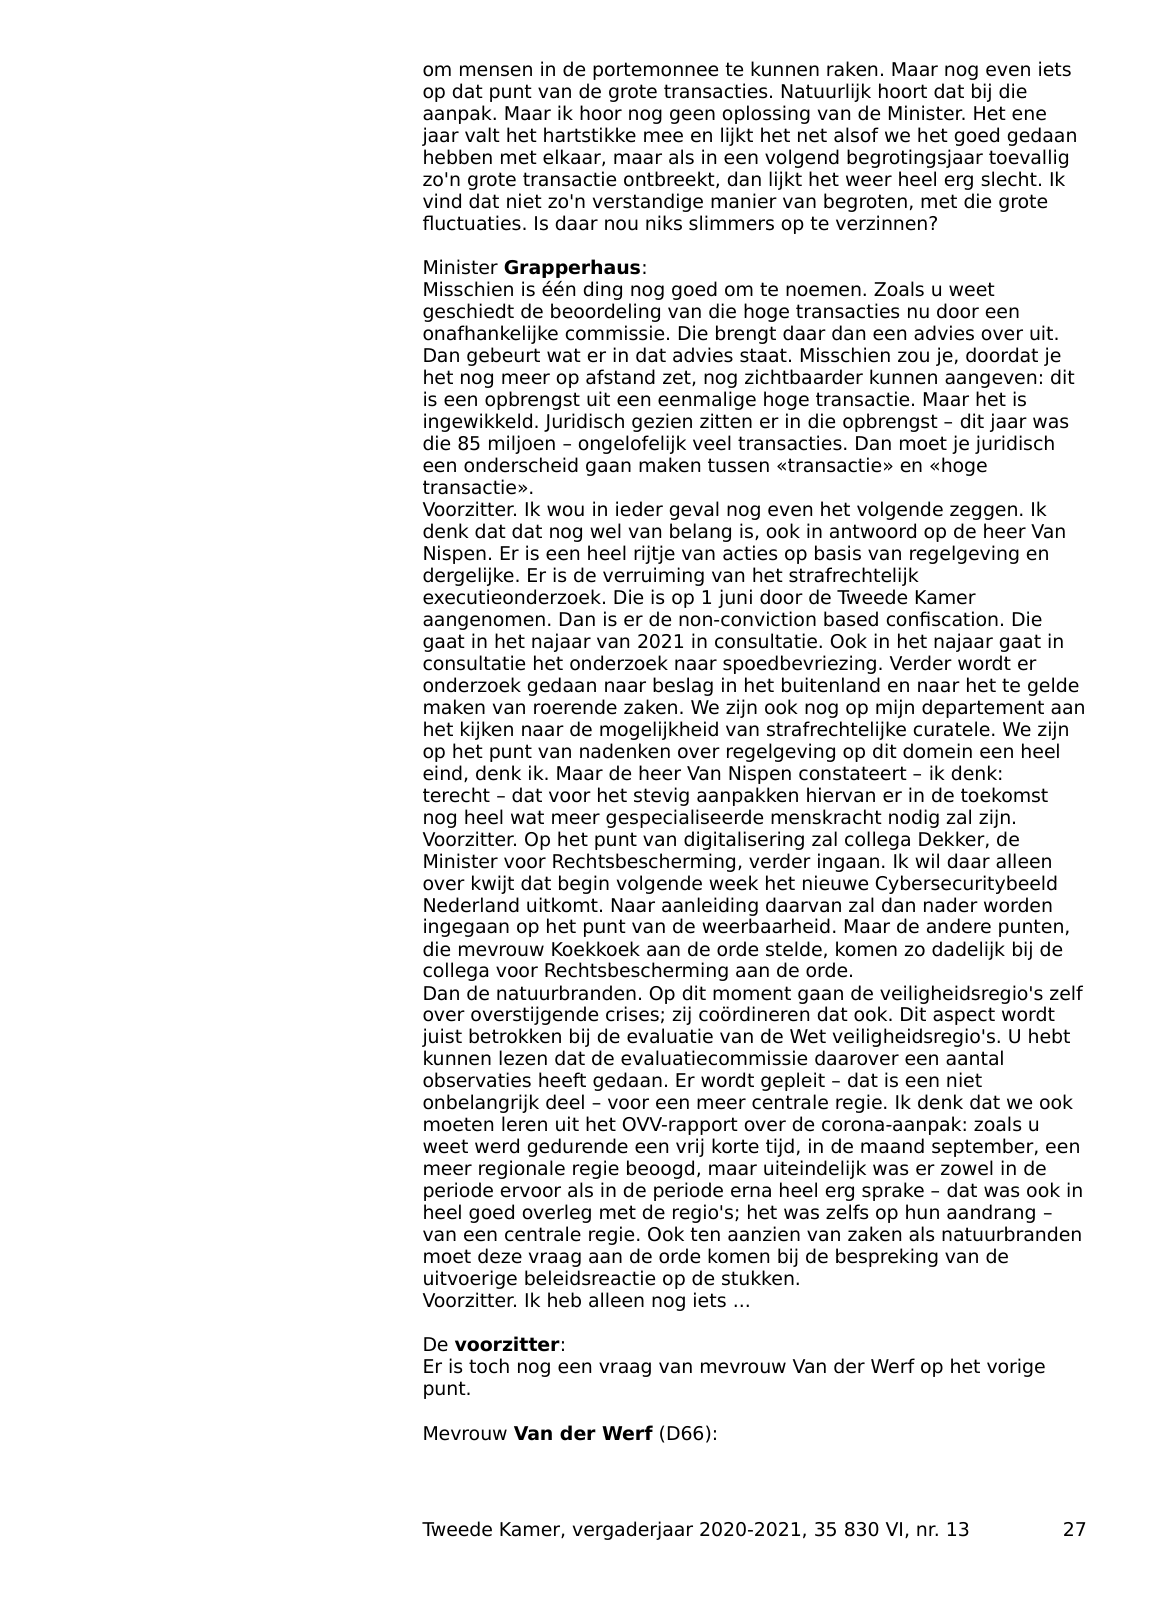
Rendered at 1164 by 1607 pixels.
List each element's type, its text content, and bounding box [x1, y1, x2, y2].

text Dan de natuurbranden. Op dit moment gaan de veiligheidsregio's zelf over overstijgende crises; zij coördineren dat ook. Dit aspect wordt juist betrokken bij de evaluatie van de Wet veiligheidsregio's. U hebt kunnen lezen dat de evaluatiecommissie daarover een aantal observaties heeft gedaan. Er wordt gepleit – dat is een niet onbelangrijk deel – voor een meer centrale regie. Ik denk dat we ook moeten leren uit het OVV-rapport over de corona-aanpak: zoals u weet werd gedurende een vrij korte tijd, in de maand september, een meer regionale regie beoogd, maar uiteindelijk was er zowel in de periode ervoor als in de periode erna heel erg sprake – dat was ook in heel goed overleg met de regio's; het was zelfs op hun aandrang – van een centrale regie. Ook ten aanzien van zaken als natuurbranden moet deze vraag aan de orde komen bij de bespreking van de uitvoerige beleidsreactie op de stukken. [422, 982, 1087, 1290]
text Minister Grapperhaus: [422, 257, 1087, 279]
text Misschien is één ding nog goed om te noemen. Zoals u weet geschiedt de beoordeling van die hoge transacties nu door een onafhankelijke commissie. Die brengt daar dan een advies over uit. Dan gebeurt wat er in dat advies staat. Misschien zou je, doordat je het nog meer op afstand zet, nog zichtbaarder kunnen aangeven: dit is een opbrengst uit een eenmalige hoge transactie. Maar het is ingewikkeld. Juridisch gezien zitten er in die opbrengst – dit jaar was die 85 miljoen – ongelofelijk veel transacties. Dan moet je juridisch een onderscheid gaan maken tussen «transactie» en «hoge transactie». [422, 279, 1087, 499]
text Voorzitter. Op het punt van digitalisering zal collega Dekker, de Minister voor Rechtsbescherming, verder ingaan. Ik wil daar alleen over kwijt dat begin volgende week het nieuwe Cybersecuritybeeld Nederland uitkomt. Naar aanleiding daarvan zal dan nader worden ingegaan op het punt van de weerbaarheid. Maar de andere punten, die mevrouw Koekkoek aan de orde stelde, komen zo dadelijk bij de collega voor Rechtsbescherming aan de orde. [422, 828, 1087, 982]
text Mevrouw Van der Werf (D66): [422, 1422, 1087, 1444]
text De voorzitter: [422, 1334, 1087, 1356]
text Voorzitter. Ik heb alleen nog iets ... [422, 1290, 1087, 1312]
text om mensen in de portemonnee te kunnen raken. Maar nog even iets op dat punt van de grote transacties. Natuurlijk hoort dat bij die aanpak. Maar ik hoor nog geen oplossing van de Minister. Het ene jaar valt het hartstikke mee en lijkt het net alsof we het goed gedaan hebben met elkaar, maar als in een volgend begrotingsjaar toevallig zo'n grote transactie ontbreekt, dan lijkt het weer heel erg slecht. Ik vind dat niet zo'n verstandige manier van begroten, met die grote fluctuaties. Is daar nou niks slimmers op te verzinnen? [422, 59, 1087, 235]
text Er is toch nog een vraag van mevrouw Van der Werf op het vorige punt. [422, 1356, 1087, 1400]
text Voorzitter. Ik wou in ieder geval nog even het volgende zeggen. Ik denk dat dat nog wel van belang is, ook in antwoord op de heer Van Nispen. Er is een heel rijtje van acties op basis van regelgeving en dergelijke. Er is de verruiming van het strafrechtelijk executieonderzoek. Die is op 1 juni door de Tweede Kamer aangenomen. Dan is er de non-conviction based confiscation. Die gaat in het najaar van 2021 in consultatie. Ook in het najaar gaat in consultatie het onderzoek naar spoedbevriezing. Verder wordt er onderzoek gedaan naar beslag in het buitenland en naar het te gelde maken van roerende zaken. We zijn ook nog op mijn departement aan het kijken naar de mogelijkheid van strafrechtelijke curatele. We zijn op het punt van nadenken over regelgeving op dit domein een heel eind, denk ik. Maar de heer Van Nispen constateert – ik denk: terecht – dat voor het stevig aanpakken hiervan er in de toekomst nog heel wat meer gespecialiseerde menskracht nodig zal zijn. [422, 499, 1087, 828]
